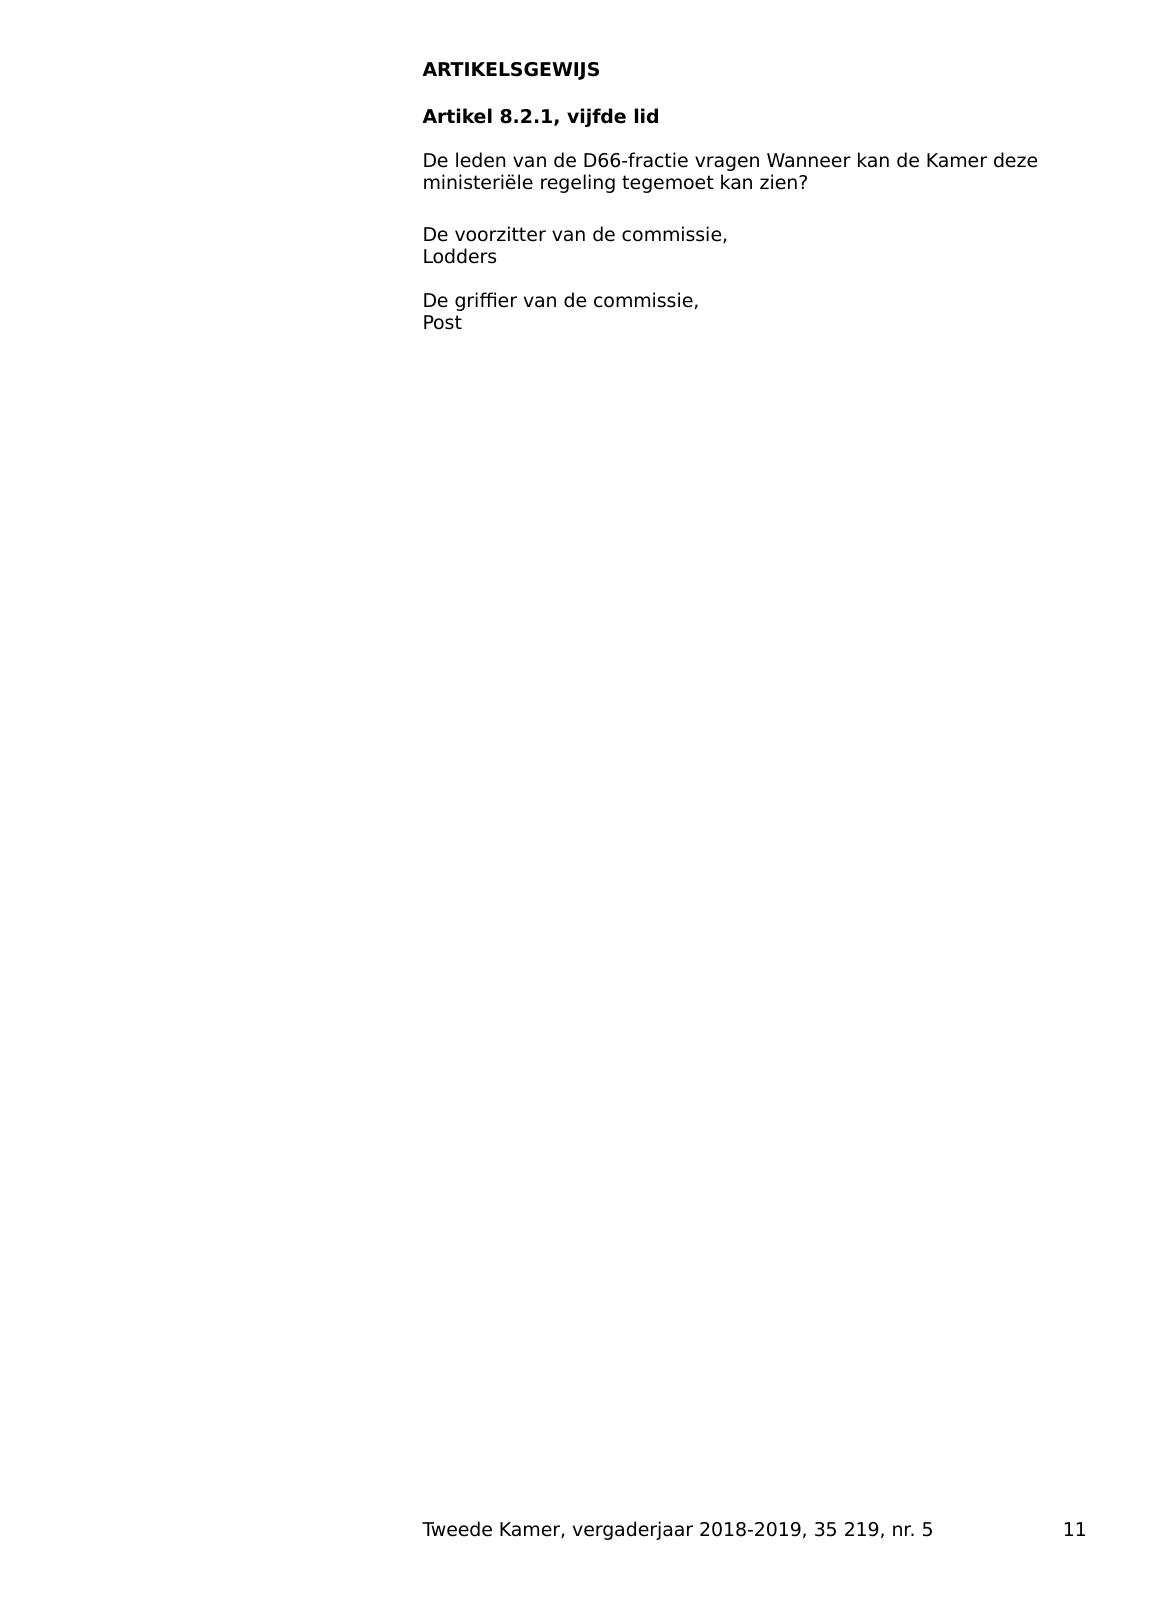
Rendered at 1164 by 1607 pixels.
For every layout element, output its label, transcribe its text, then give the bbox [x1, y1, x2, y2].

text De leden van de D66-fractie vragen Wanneer kan de Kamer deze ministeriële regeling tegemoet kan zien? [422, 150, 1087, 194]
text De griffier van de commissie, Post [422, 290, 1087, 334]
subtitle Artikel 8.2.1, vijfde lid [422, 106, 1087, 128]
text De voorzitter van de commissie, Lodders [422, 224, 1087, 268]
subtitle ARTIKELSGEWIJS [422, 59, 1087, 81]
